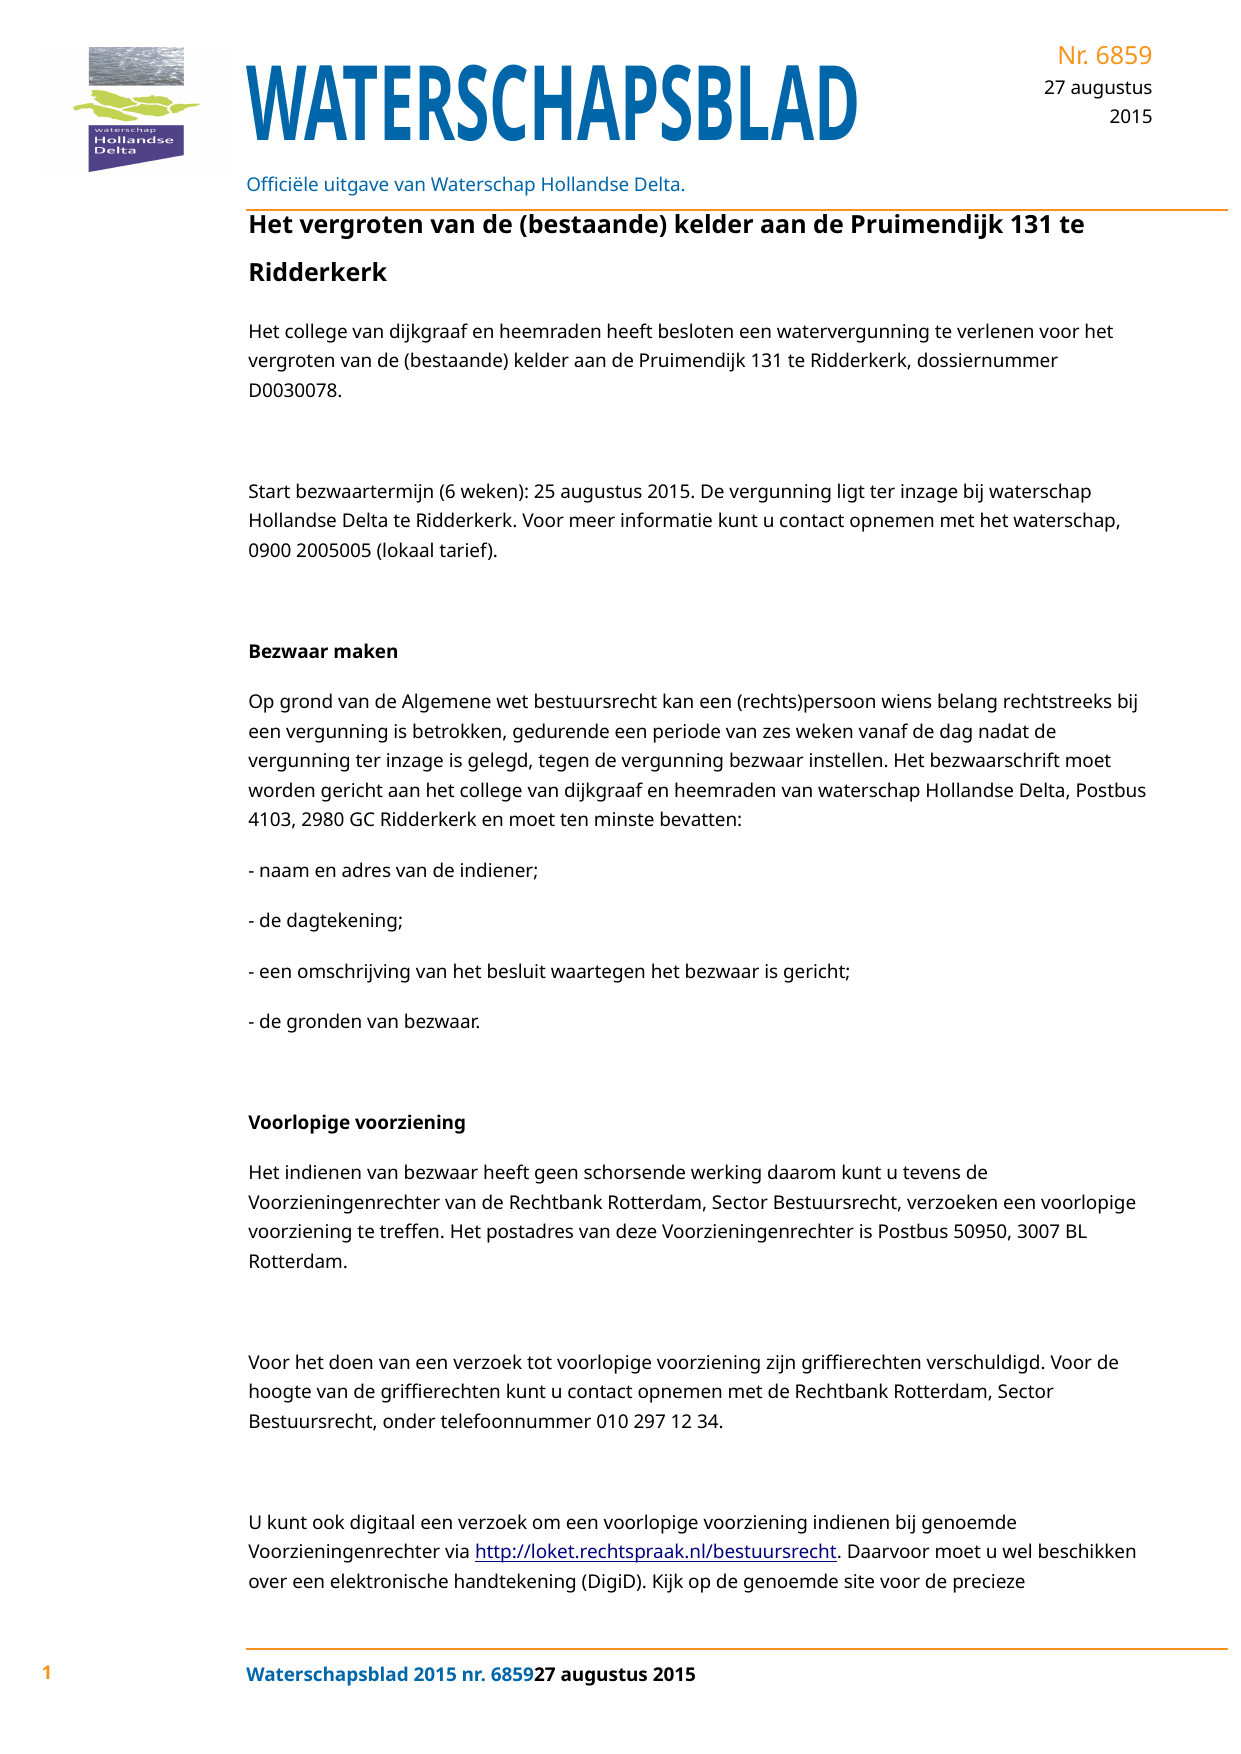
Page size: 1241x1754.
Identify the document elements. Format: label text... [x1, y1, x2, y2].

text Voor het doen van een verzoek tot voorlopige voorziening zijn griffierechten verschuldigd. Voor de hoogte van de griffierechten kunt u contact opnemen met de Rechtbank Rotterdam, Sector Bestuursrecht, onder telefoonnummer 010 297 12 34. [248, 1349, 1152, 1434]
text Op grond van de Algemene wet bestuursrecht kan een (rechts)persoon wiens belang rechtstreeks bij een vergunning is betrokken, gedurende een periode van zes weken vanaf de dag nadat de vergunning ter inzage is gelegd, tegen de vergunning bezwaar instellen. Het bezwaarschrift moet worden gericht aan het college van dijkgraaf en heemraden van waterschap Hollandse Delta, Postbus 4103, 2980 GC Ridderkerk en moet ten minste bevatten: [248, 688, 1152, 832]
picture [41, 47, 231, 172]
text Het vergroten van de (bestaande) kelder aan de Pruimendijk 131 te Ridderkerk [248, 211, 1152, 288]
text - een omschrijving van het besluit waartegen het bezwaar is gericht; [248, 958, 1152, 984]
text - de gronden van bezwaar. [248, 1008, 1152, 1034]
text Het college van dijkgraaf en heemraden heeft besloten een watervergunning te verlenen voor het vergroten van de (bestaande) kelder aan de Pruimendijk 131 te Ridderkerk, dossiernummer D0030078. [248, 318, 1152, 403]
text - de dagtekening; [248, 907, 1152, 933]
text Bezwaar maken [248, 638, 1152, 664]
text - naam en adres van de indiener; [248, 857, 1152, 883]
text U kunt ook digitaal een verzoek om een voorlopige voorziening indienen bij genoemde Voorzieningenrechter via http://loket.rechtspraak.nl/bestuursrecht. Daarvoor moet u wel beschikken over een elektronische handtekening (DigiD). Kijk op de genoemde site voor de precieze [248, 1509, 1152, 1594]
text Voorlopige voorziening [248, 1109, 1152, 1135]
text Start bezwaartermijn (6 weken): 25 augustus 2015. De vergunning ligt ter inzage bij waterschap Hollandse Delta te Ridderkerk. Voor meer informatie kunt u contact opnemen met het waterschap, 0900 2005005 (lokaal tarief). [248, 478, 1152, 563]
text Het indienen van bezwaar heeft geen schorsende werking daarom kunt u tevens de Voorzieningenrechter van de Rechtbank Rotterdam, Sector Bestuursrecht, verzoeken een voorlopige voorziening te treffen. Het postadres van deze Voorzieningenrechter is Postbus 50950, 3007 BL Rotterdam. [248, 1159, 1152, 1274]
